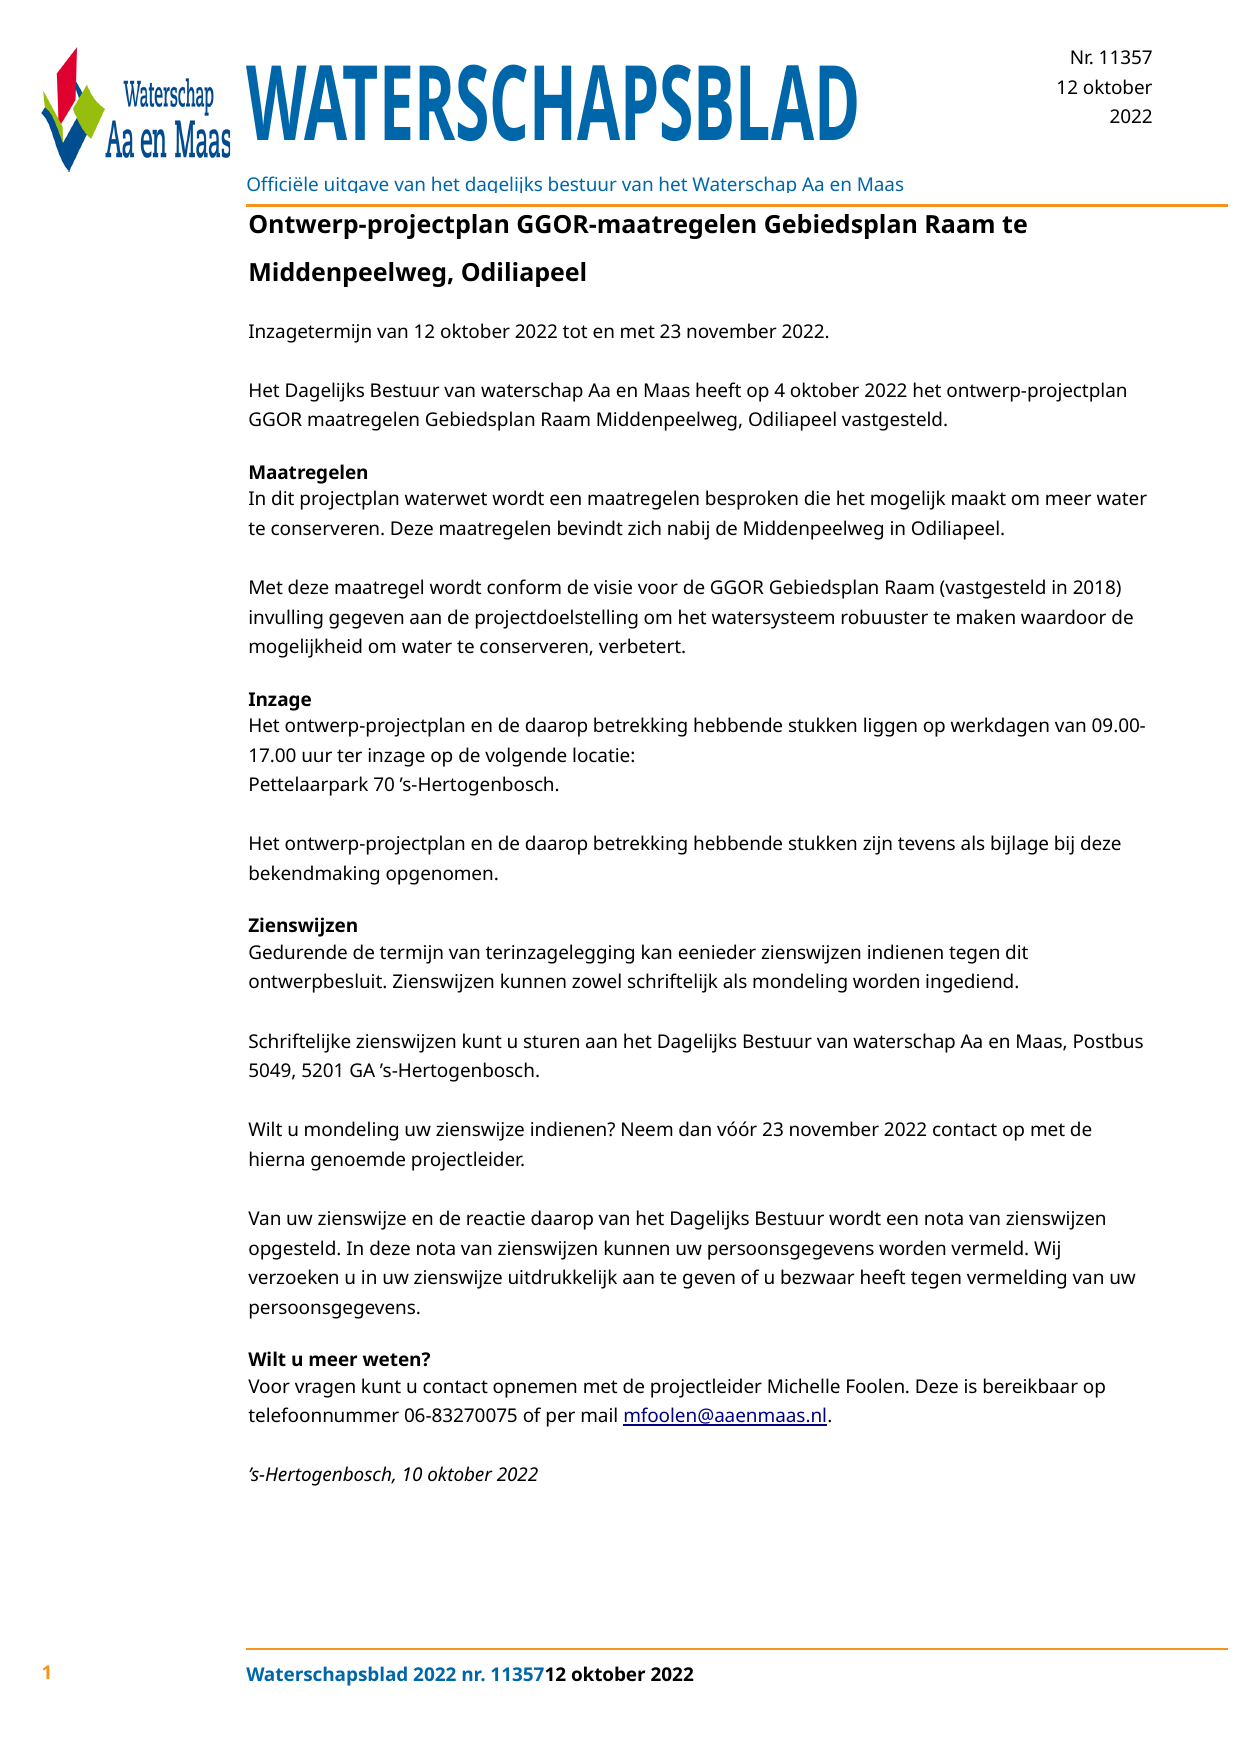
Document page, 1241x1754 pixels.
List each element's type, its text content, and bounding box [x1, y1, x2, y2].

text Ontwerp-projectplan GGOR-maatregelen Gebiedsplan Raam te Middenpeelweg, Odiliapeel [248, 207, 1152, 288]
text Pettelaarpark 70 ’s-Hertogenbosch. [248, 771, 1152, 797]
text Wilt u meer weten? [248, 1344, 1152, 1373]
text Zienswijzen [248, 911, 1152, 939]
text ’s-Hertogenbosch, 10 oktober 2022 [248, 1462, 1152, 1487]
text Voor vragen kunt u contact opnemen met de projectleider Michelle Foolen. Deze is bereikbaar op telefoonnummer 06-83270075 of per mail mfoolen@aaenmaas.nl. [248, 1373, 1152, 1428]
text Het ontwerp-projectplan en de daarop betrekking hebbende stukken zijn tevens als bijlage bij deze bekendmaking opgenomen. [248, 831, 1152, 886]
text Inzage [248, 684, 1152, 712]
text Schriftelijke zienswijzen kunt u sturen aan het Dagelijks Bestuur van waterschap Aa en Maas, Postbus 5049, 5201 GA ’s-Hertogenbosch. [248, 1028, 1152, 1083]
text Wilt u mondeling uw zienswijze indienen? Neem dan vóór 23 november 2022 contact op met de hierna genoemde projectleider. [248, 1117, 1152, 1172]
text In dit projectplan waterwet wordt een maatregelen besproken die het mogelijk maakt om meer water te conserveren. Deze maatregelen bevindt zich nabij de Middenpeelweg in Odiliapeel. [248, 486, 1152, 541]
text Van uw zienswijze en de reactie daarop van het Dagelijks Bestuur wordt een nota van zienswijzen opgesteld. In deze nota van zienswijzen kunnen uw persoonsgegevens worden vermeld. Wij verzoeken u in uw zienswijze uitdrukkelijk aan te geven of u bezwaar heeft tegen vermelding van uw persoonsgegevens. [248, 1205, 1152, 1320]
text Maatregelen [248, 457, 1152, 486]
picture [41, 47, 231, 172]
text Met deze maatregel wordt conform de visie voor de GGOR Gebiedsplan Raam (vastgesteld in 2018) invulling gegeven aan de projectdoelstelling om het watersysteem robuuster te maken waardoor de mogelijkheid om water te conserveren, verbetert. [248, 574, 1152, 659]
text Het Dagelijks Bestuur van waterschap Aa en Maas heeft op 4 oktober 2022 het ontwerp-projectplan GGOR maatregelen Gebiedsplan Raam Middenpeelweg, Odiliapeel vastgesteld. [248, 377, 1152, 432]
text Gedurende de termijn van terinzagelegging kan eenieder zienswijzen indienen tegen dit ontwerpbesluit. Zienswijzen kunnen zowel schriftelijk als mondeling worden ingediend. [248, 939, 1152, 994]
text Het ontwerp-projectplan en de daarop betrekking hebbende stukken liggen op werkdagen van 09.00-17.00 uur ter inzage op de volgende locatie: [248, 712, 1152, 768]
text Inzagetermijn van 12 oktober 2022 tot en met 23 november 2022. [248, 318, 1152, 344]
